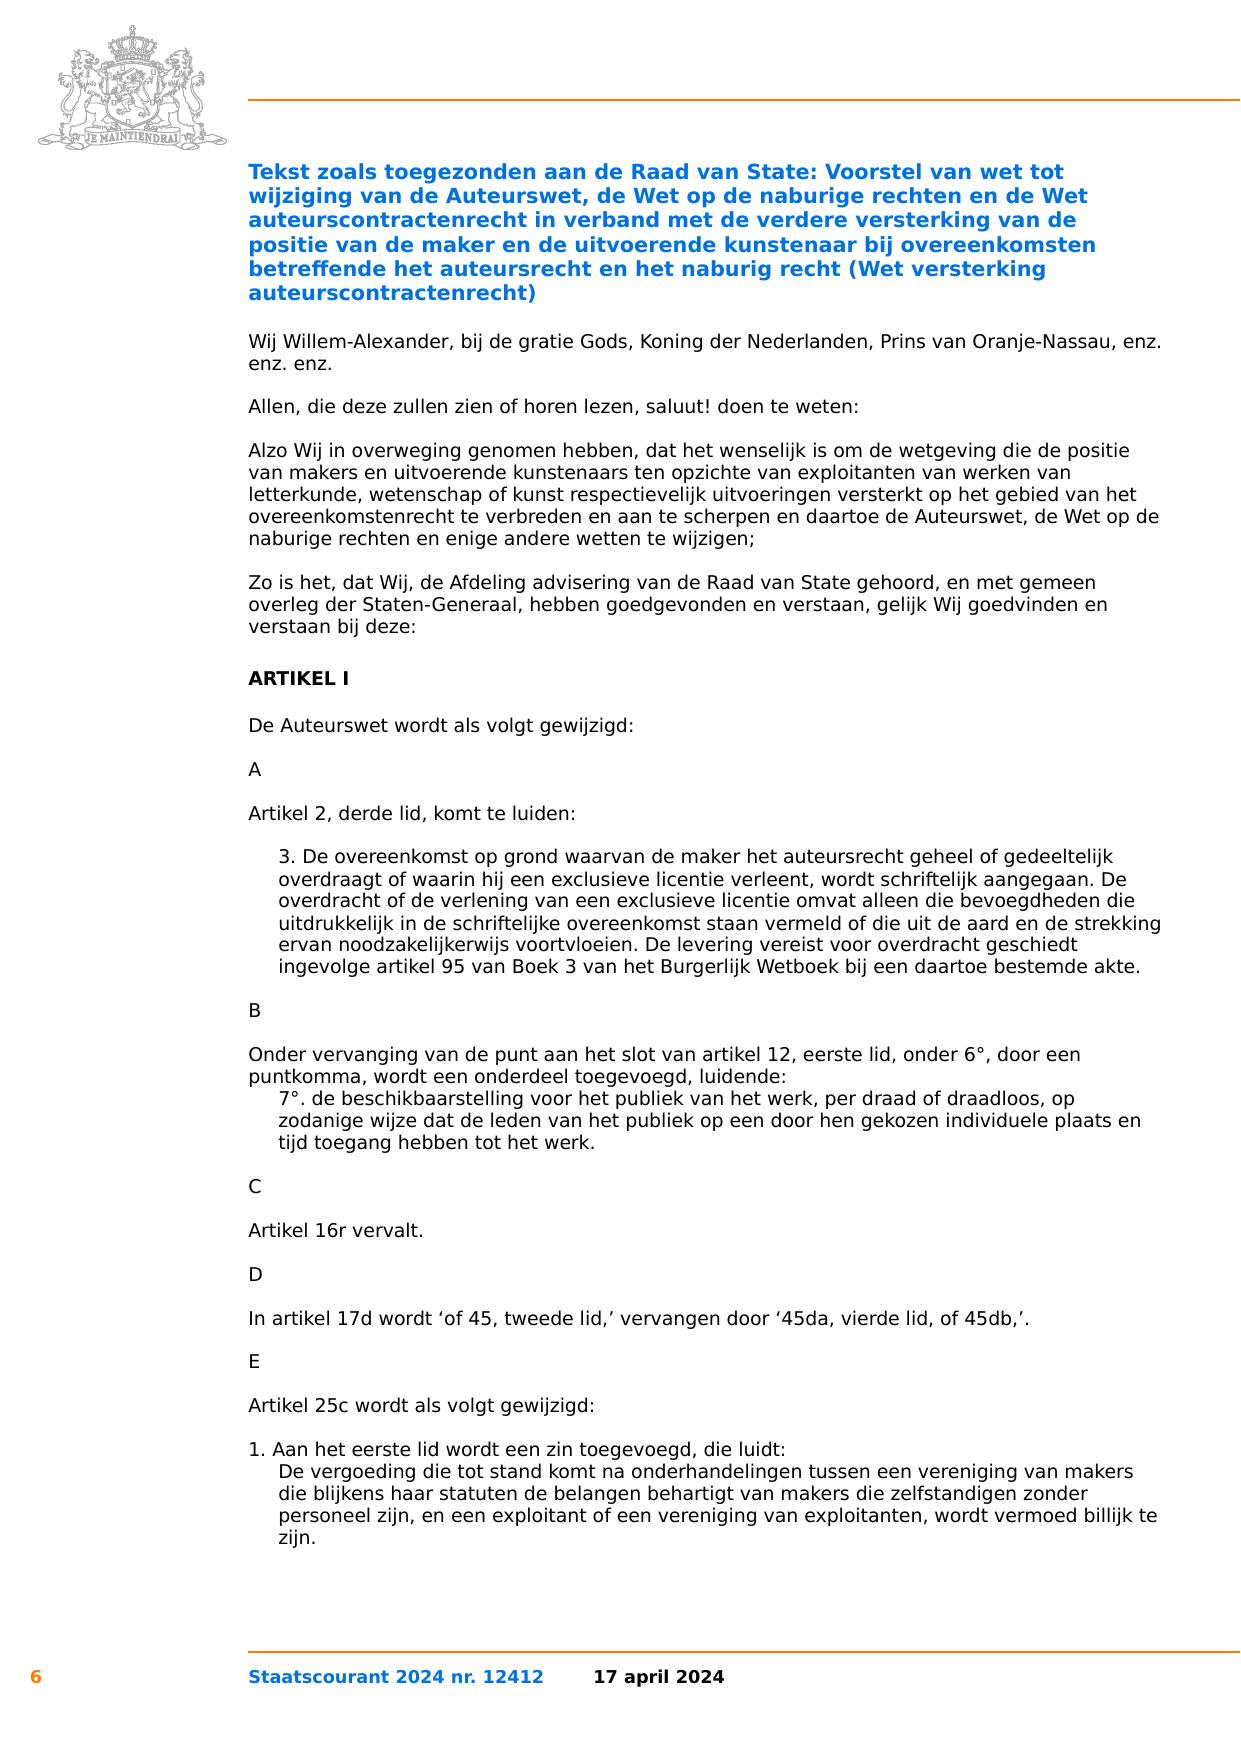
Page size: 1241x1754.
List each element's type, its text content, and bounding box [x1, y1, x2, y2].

text Alzo Wij in overweging genomen hebben, dat het wenselijk is om de wetgeving die de positie van makers en uitvoerende kunstenaars ten opzichte van exploitanten van werken van letterkunde, wetenschap of kunst respectievelijk uitvoeringen versterkt op het gebied van het overeenkomstenrecht te verbreden en aan te scherpen en daartoe de Auteurswet, de Wet op de naburige rechten en enige andere wetten te wijzigen; [248, 440, 1163, 550]
text In artikel 17d wordt ‘of 45, tweede lid,’ vervangen door ‘45da, vierde lid, of 45db,’. [248, 1307, 1163, 1329]
text C [248, 1176, 1163, 1198]
text Artikel 16r vervalt. [248, 1220, 1163, 1242]
text Artikel 2, derde lid, komt te luiden: [248, 803, 1163, 824]
text B [248, 1000, 1163, 1022]
subtitle ARTIKEL I [248, 668, 1163, 690]
text Artikel 25c wordt als volgt gewijzigd: [248, 1395, 1163, 1417]
text De vergoeding die tot stand komt na onderhandelingen tussen een vereniging van makers die blijkens haar statuten de belangen behartigt van makers die zelfstandigen zonder personeel zijn, en een exploitant of een vereniging van exploitanten, wordt vermoed billijk te zijn. [278, 1461, 1163, 1549]
subtitle Tekst zoals toegezonden aan de Raad van State: Voorstel van wet tot wijziging van de Auteurswet, de Wet op de naburige rechten en de Wet auteurscontractenrecht in verband met de verdere versterking van de positie van de maker en de uitvoerende kunstenaar bij overeenkomsten betreffende het auteursrecht en het naburig recht (Wet versterking auteurscontractenrecht) [248, 160, 1163, 306]
text 7°. de beschikbaarstelling voor het publiek van het werk, per draad of draadloos, op zodanige wijze dat de leden van het publiek op een door hen gekozen individuele plaats en tijd toegang hebben tot het werk. [278, 1088, 1163, 1154]
text Allen, die deze zullen zien of horen lezen, saluut! doen te weten: [248, 396, 1163, 418]
picture [38, 25, 227, 150]
text Zo is het, dat Wij, de Afdeling advisering van de Raad van State gehoord, en met gemeen overleg der Staten-Generaal, hebben goedgevonden en verstaan, gelijk Wij goedvinden en verstaan bij deze: [248, 572, 1163, 638]
text Onder vervanging van de punt aan het slot van artikel 12, eerste lid, onder 6°, door een puntkomma, wordt een onderdeel toegevoegd, luidende: [248, 1044, 1163, 1088]
text 3. De overeenkomst op grond waarvan de maker het auteursrecht geheel of gedeeltelijk overdraagt of waarin hij een exclusieve licentie verleent, wordt schriftelijk aangegaan. De overdracht of de verlening van een exclusieve licentie omvat alleen die bevoegdheden die uitdrukkelijk in de schriftelijke overeenkomst staan vermeld of die uit de aard en de strekking ervan noodzakelijkerwijs voortvloeien. De levering vereist voor overdracht geschiedt ingevolge artikel 95 van Boek 3 van het Burgerlijk Wetboek bij een daartoe bestemde akte. [278, 846, 1163, 978]
text Wij Willem-Alexander, bij de gratie Gods, Koning der Nederlanden, Prins van Oranje-Nassau, enz. enz. enz. [248, 331, 1163, 374]
text De Auteurswet wordt als volgt gewijzigd: [248, 715, 1163, 737]
text D [248, 1263, 1163, 1286]
text A [248, 759, 1163, 781]
text 1. Aan het eerste lid wordt een zin toegevoegd, die luidt: [248, 1439, 1163, 1461]
text E [248, 1351, 1163, 1373]
